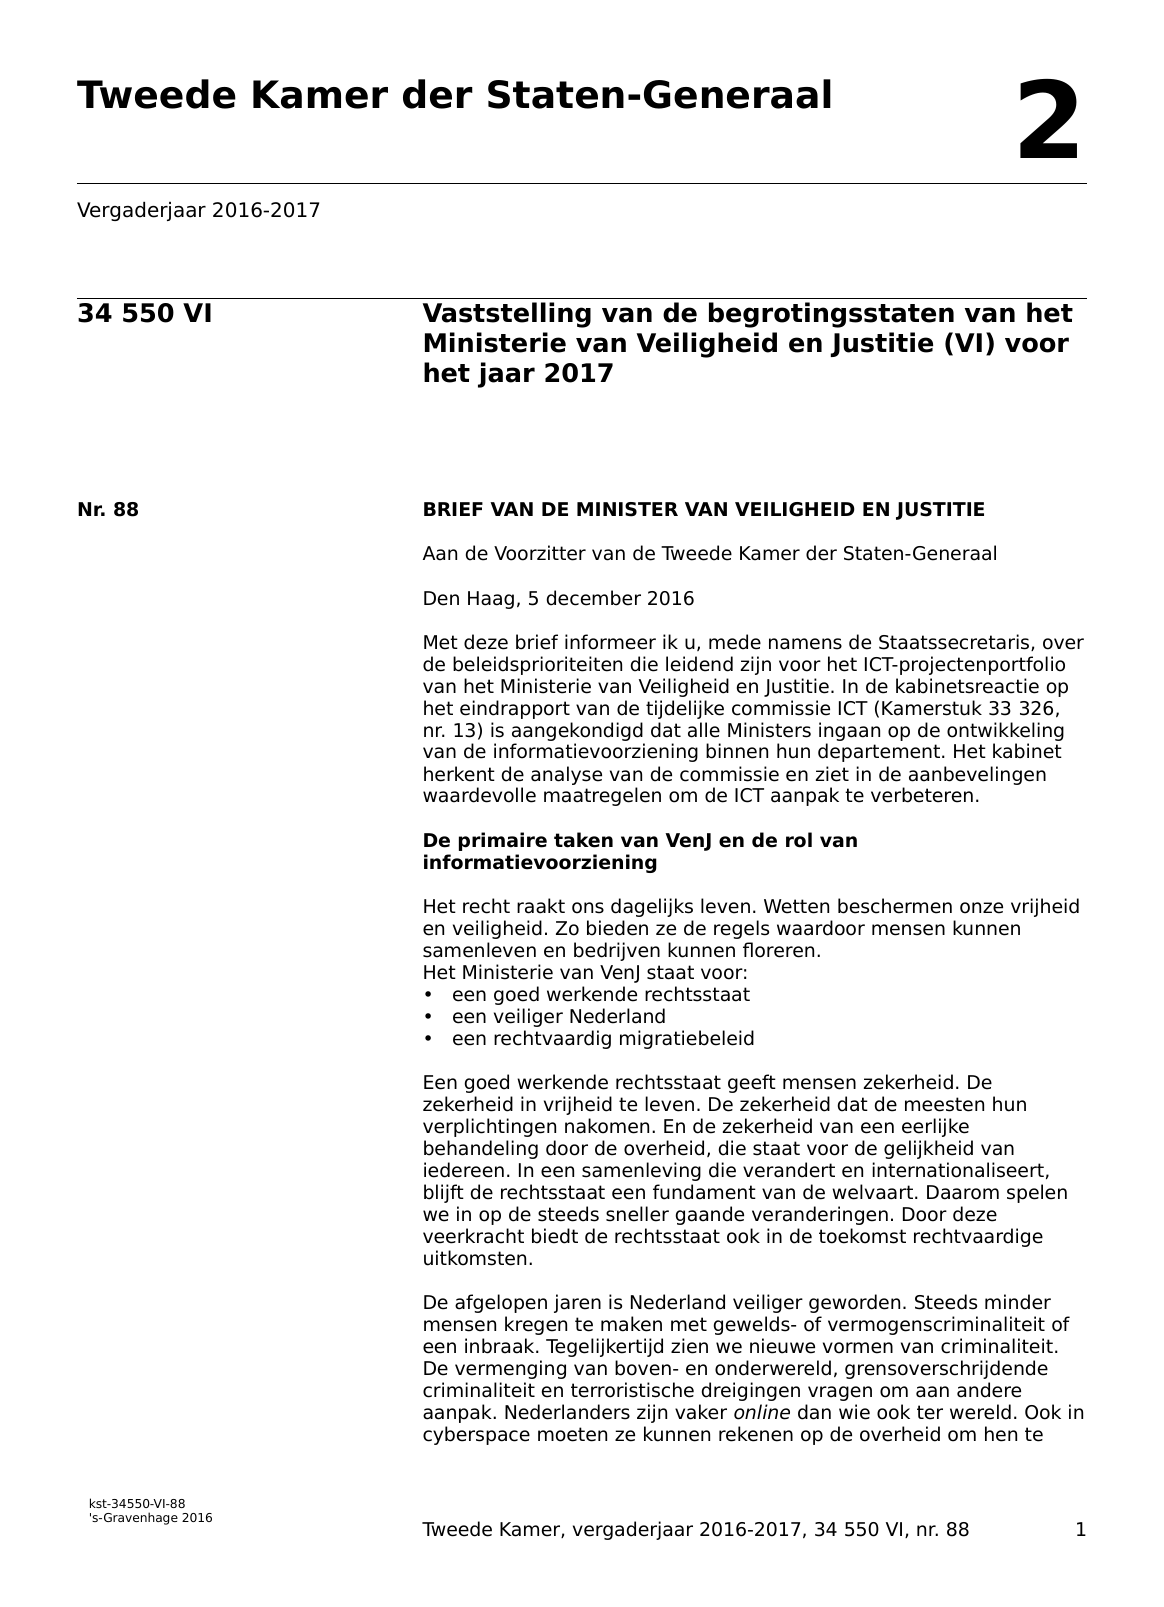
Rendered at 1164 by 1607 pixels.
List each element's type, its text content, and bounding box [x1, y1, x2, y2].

text 's-Gravenhage 2016 [88, 1511, 323, 1525]
subtitle 34 550 VI Vaststelling van de begrotingsstaten van het Ministerie van Veiligheid en Justitie (VI) voor het jaar 2017 [77, 299, 1087, 388]
text • een rechtvaardig migratiebeleid [422, 1028, 1087, 1049]
text Met deze brief informeer ik u, mede namens de Staatssecretaris, over de beleidsprioriteiten die leidend zijn voor het ICT-projectenportfolio van het Ministerie van Veiligheid en Justitie. In de kabinetsreactie op het eindrapport van de tijdelijke commissie ICT (Kamerstuk 33 326, nr. 13) is aangekondigd dat alle Ministers ingaan op de ontwikkeling van de informatievoorziening binnen hun departement. Het kabinet herkent de analyse van de commissie en ziet in de aanbevelingen waardevolle maatregelen om de ICT aanpak te verbeteren. [422, 632, 1087, 807]
subtitle De primaire taken van VenJ en de rol van informatievoorziening [422, 829, 1087, 873]
table_header Tweede Kamer der Staten-Generaal [77, 59, 886, 183]
text Het recht raakt ons dagelijks leven. Wetten beschermen onze vrijheid en veiligheid. Zo bieden ze de regels waardoor mensen kunnen samenleven en bedrijven kunnen floreren. [422, 896, 1087, 962]
text • een goed werkende rechtsstaat [422, 984, 1087, 1006]
text Den Haag, 5 december 2016 [422, 587, 1087, 609]
text Een goed werkende rechtsstaat geeft mensen zekerheid. De zekerheid in vrijheid te leven. De zekerheid dat de meesten hun verplichtingen nakomen. En de zekerheid van een eerlijke behandeling door de overheid, die staat voor de gelijkheid van iedereen. In een samenleving die verandert en internationaliseert, blijft de rechtsstaat een fundament van de welvaart. Daarom spelen we in op de steeds sneller gaande veranderingen. Door deze veerkracht biedt de rechtsstaat ook in de toekomst rechtvaardige uitkomsten. [422, 1072, 1087, 1269]
table_cell Vergaderjaar 2016-2017 [77, 184, 1087, 298]
text Het Ministerie van VenJ staat voor: [422, 962, 1087, 984]
table_header 2 [886, 59, 1087, 183]
subtitle Nr. 88 BRIEF VAN DE MINISTER VAN VEILIGHEID EN JUSTITIE [77, 499, 1087, 521]
text Aan de Voorzitter van de Tweede Kamer der Staten-Generaal [422, 543, 1087, 565]
text kst-34550-VI-88 [88, 1497, 323, 1511]
text • een veiliger Nederland [422, 1006, 1087, 1028]
text De afgelopen jaren is Nederland veiliger geworden. Steeds minder mensen kregen te maken met gewelds- of vermogenscriminaliteit of een inbraak. Tegelijkertijd zien we nieuwe vormen van criminaliteit. De vermenging van boven- en onderwereld, grensoverschrijdende criminaliteit en terroristische dreigingen vragen om aan andere aanpak. Nederlanders zijn vaker online dan wie ook ter wereld. Ook in cyberspace moeten ze kunnen rekenen op de overheid om hen te [422, 1292, 1087, 1446]
